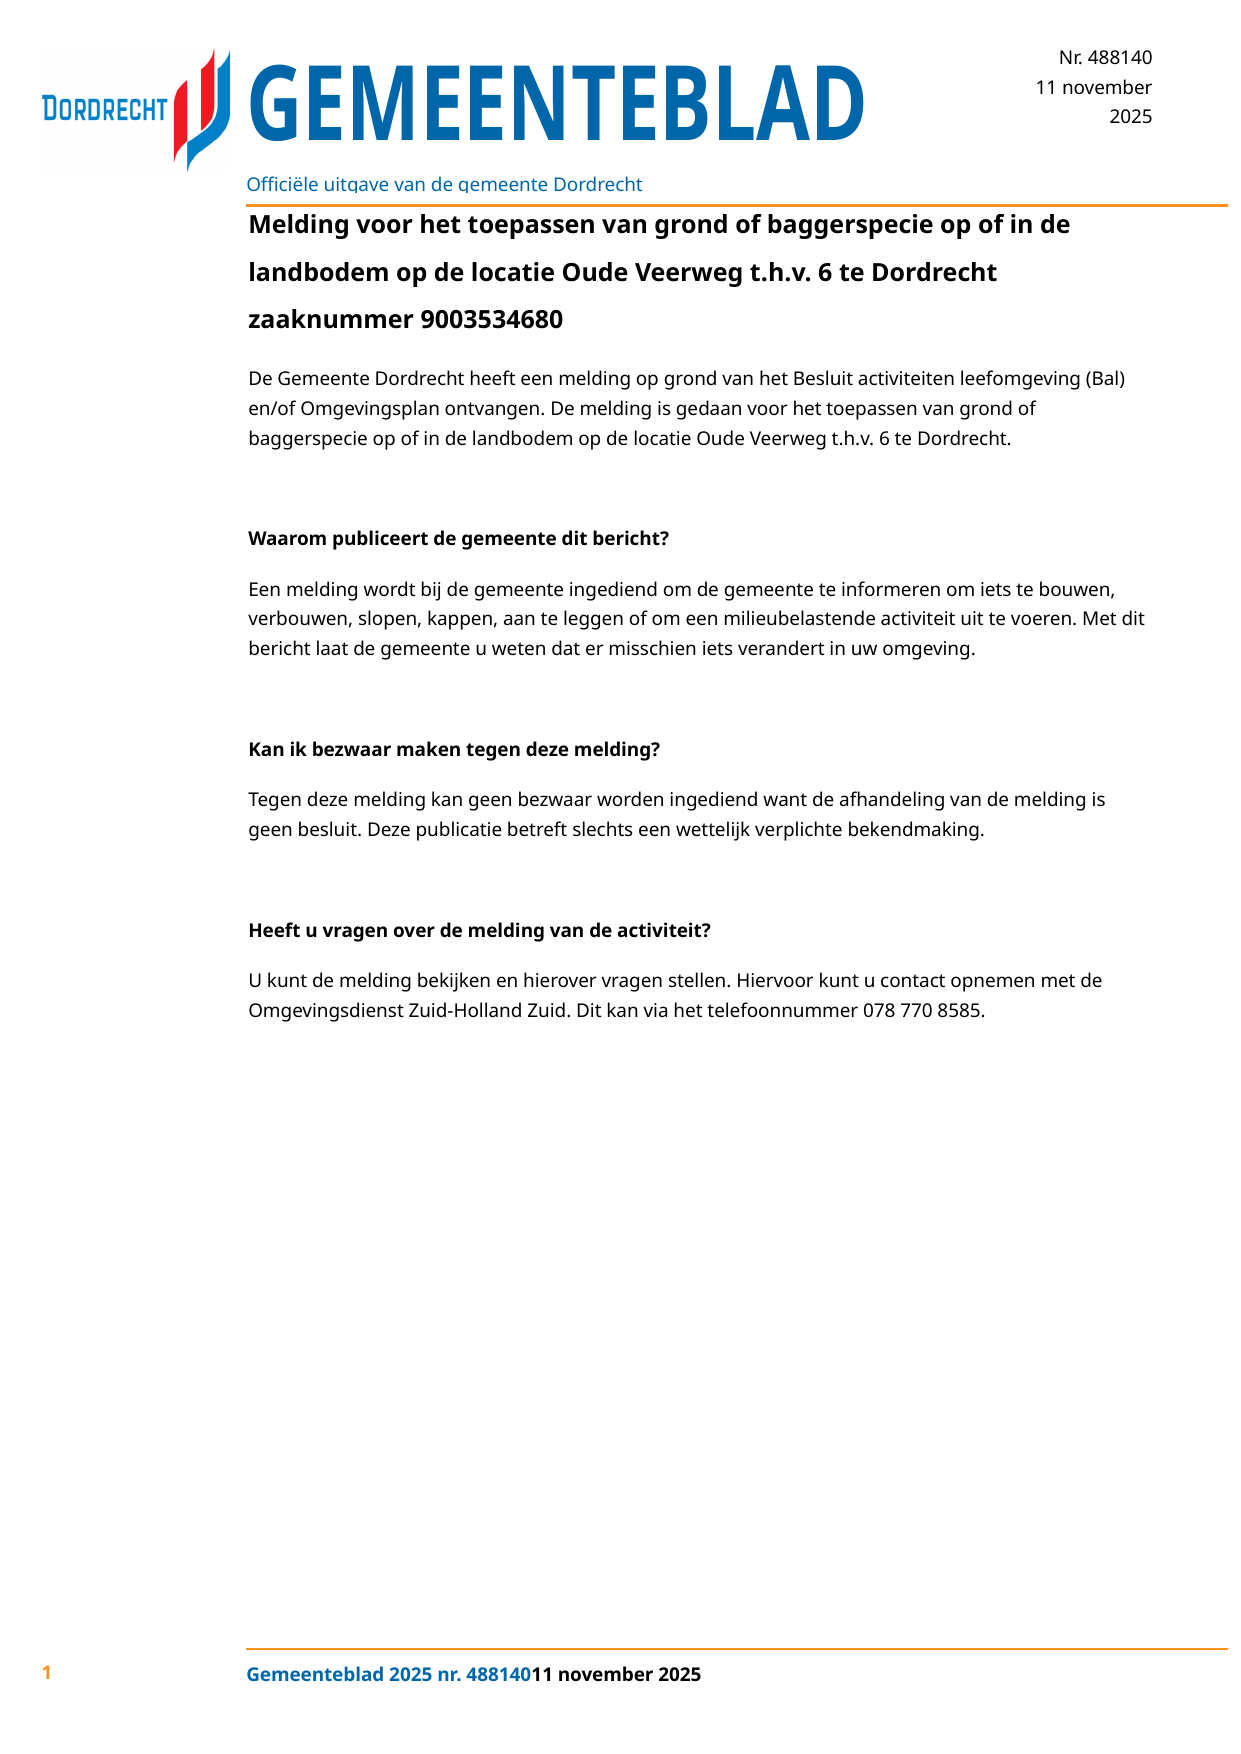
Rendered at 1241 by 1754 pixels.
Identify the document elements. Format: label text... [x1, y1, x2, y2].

text Melding voor het toepassen van grond of baggerspecie op of in de landbodem op de locatie Oude Veerweg t.h.v. 6 te Dordrecht zaaknummer 9003534680 [248, 207, 1152, 336]
text U kunt de melding bekijken en hierover vragen stellen. Hiervoor kunt u contact opnemen met de Omgevingsdienst Zuid-Holland Zuid. Dit kan via het telefoonnummer 078 770 8585. [248, 967, 1152, 1022]
text Kan ik bezwaar maken tegen deze melding? [248, 736, 1152, 762]
text De Gemeente Dordrecht heeft een melding op grond van het Besluit activiteiten leefomgeving (Bal) en/of Omgevingsplan ontvangen. De melding is gedaan voor het toepassen van grond of baggerspecie op of in de landbodem op de locatie Oude Veerweg t.h.v. 6 te Dordrecht. [248, 366, 1152, 450]
text Heeft u vragen over de melding van de activiteit? [248, 917, 1152, 942]
text Waarom publiceert de gemeente dit bericht? [248, 526, 1152, 551]
picture [41, 47, 231, 172]
text Een melding wordt bij de gemeente ingediend om de gemeente te informeren om iets te bouwen, verbouwen, slopen, kappen, aan te leggen of om een milieubelastende activiteit uit te voeren. Met dit bericht laat de gemeente u weten dat er misschien iets verandert in uw omgeving. [248, 576, 1152, 661]
text Tegen deze melding kan geen bezwaar worden ingediend want de afhandeling van de melding is geen besluit. Deze publicatie betreft slechts een wettelijk verplichte bekendmaking. [248, 786, 1152, 842]
